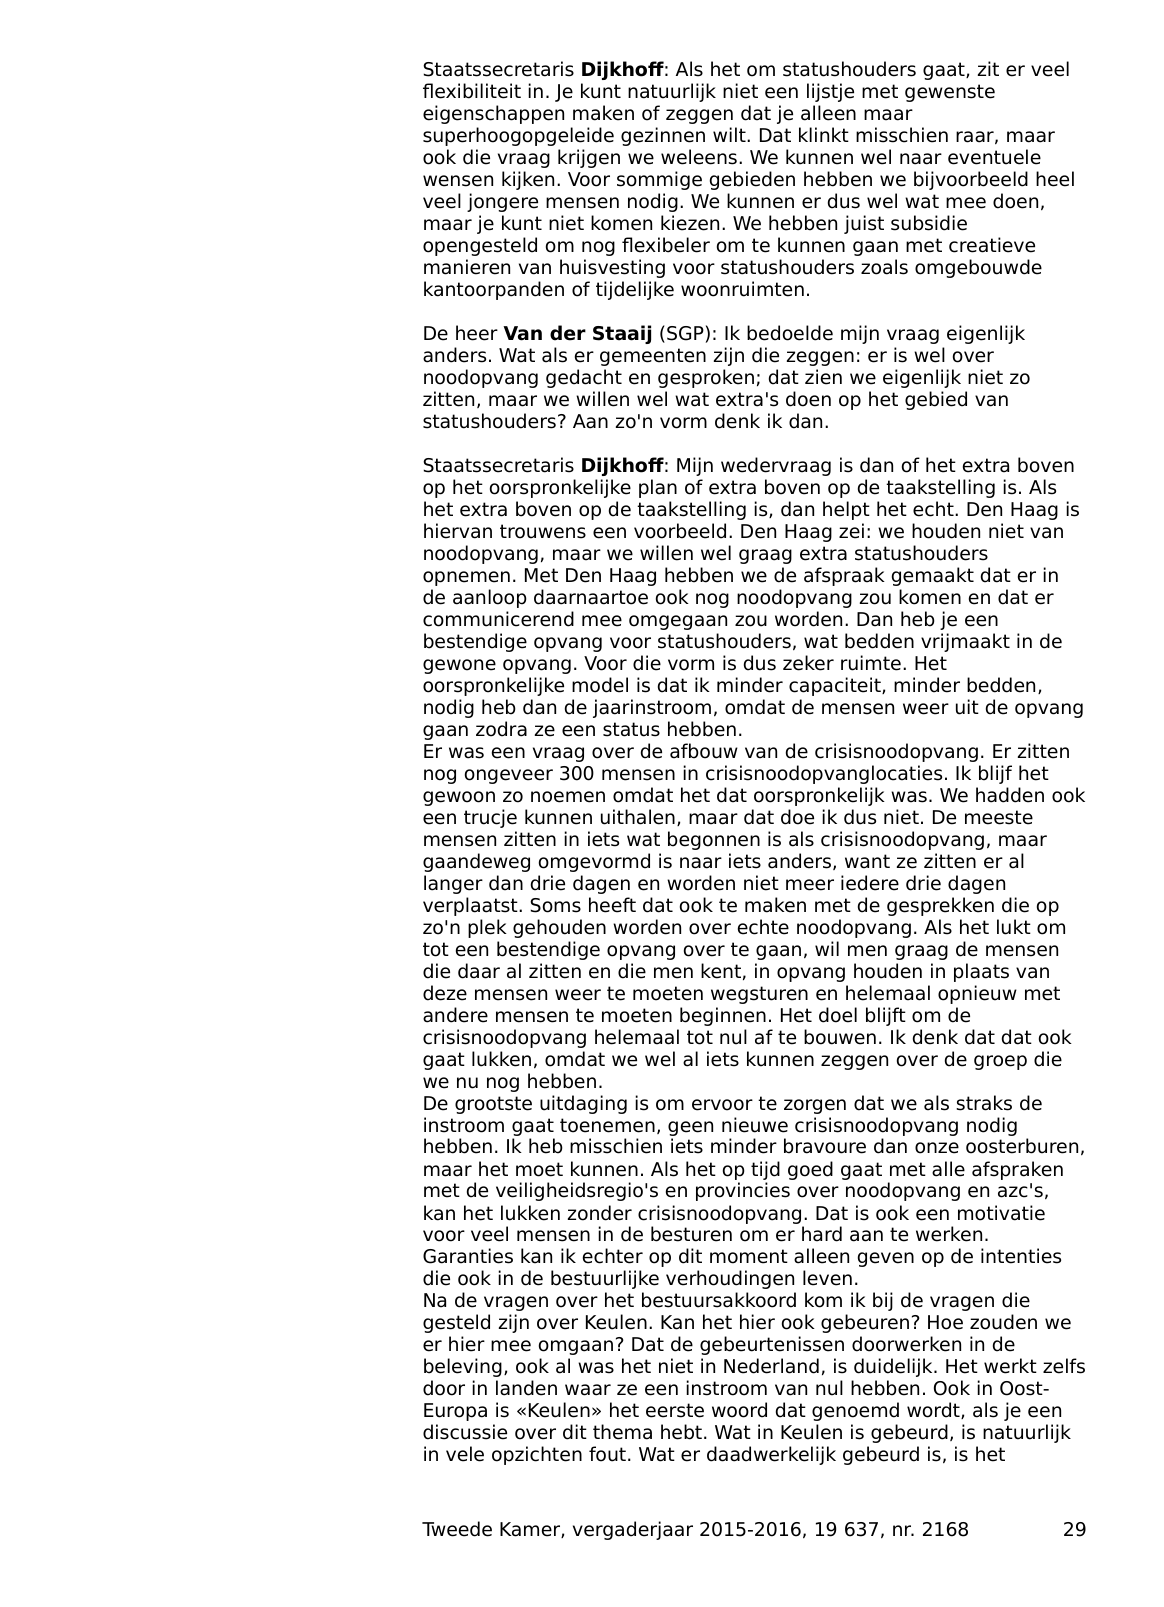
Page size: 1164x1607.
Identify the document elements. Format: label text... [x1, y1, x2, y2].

text Na de vragen over het bestuursakkoord kom ik bij de vragen die gesteld zijn over Keulen. Kan het hier ook gebeuren? Hoe zouden we er hier mee omgaan? Dat de gebeurtenissen doorwerken in de beleving, ook al was het niet in Nederland, is duidelijk. Het werkt zelfs door in landen waar ze een instroom van nul hebben. Ook in Oost-Europa is «Keulen» het eerste woord dat genoemd wordt, als je een discussie over dit thema hebt. Wat in Keulen is gebeurd, is natuurlijk in vele opzichten fout. Wat er daadwerkelijk gebeurd is, is het [422, 1290, 1087, 1466]
text De grootste uitdaging is om ervoor te zorgen dat we als straks de instroom gaat toenemen, geen nieuwe crisisnoodopvang nodig hebben. Ik heb misschien iets minder bravoure dan onze oosterburen, maar het moet kunnen. Als het op tijd goed gaat met alle afspraken met de veiligheidsregio's en provincies over noodopvang en azc's, kan het lukken zonder crisisnoodopvang. Dat is ook een motivatie voor veel mensen in de besturen om er hard aan te werken. Garanties kan ik echter op dit moment alleen geven op de intenties die ook in de bestuurlijke verhoudingen leven. [422, 1092, 1087, 1290]
text Er was een vraag over de afbouw van de crisisnoodopvang. Er zitten nog ongeveer 300 mensen in crisisnoodopvanglocaties. Ik blijf het gewoon zo noemen omdat het dat oorspronkelijk was. We hadden ook een trucje kunnen uithalen, maar dat doe ik dus niet. De meeste mensen zitten in iets wat begonnen is als crisisnoodopvang, maar gaandeweg omgevormd is naar iets anders, want ze zitten er al langer dan drie dagen en worden niet meer iedere drie dagen verplaatst. Soms heeft dat ook te maken met de gesprekken die op zo'n plek gehouden worden over echte noodopvang. Als het lukt om tot een bestendige opvang over te gaan, wil men graag de mensen die daar al zitten en die men kent, in opvang houden in plaats van deze mensen weer te moeten wegsturen en helemaal opnieuw met andere mensen te moeten beginnen. Het doel blijft om de crisisnoodopvang helemaal tot nul af te bouwen. Ik denk dat dat ook gaat lukken, omdat we wel al iets kunnen zeggen over de groep die we nu nog hebben. [422, 741, 1087, 1092]
text De heer Van der Staaij (SGP): Ik bedoelde mijn vraag eigenlijk anders. Wat als er gemeenten zijn die zeggen: er is wel over noodopvang gedacht en gesproken; dat zien we eigenlijk niet zo zitten, maar we willen wel wat extra's doen op het gebied van statushouders? Aan zo'n vorm denk ik dan. [422, 323, 1087, 433]
text Staatssecretaris Dijkhoff: Mijn wedervraag is dan of het extra boven op het oorspronkelijke plan of extra boven op de taakstelling is. Als het extra boven op de taakstelling is, dan helpt het echt. Den Haag is hiervan trouwens een voorbeeld. Den Haag zei: we houden niet van noodopvang, maar we willen wel graag extra statushouders opnemen. Met Den Haag hebben we de afspraak gemaakt dat er in de aanloop daarnaartoe ook nog noodopvang zou komen en dat er communicerend mee omgegaan zou worden. Dan heb je een bestendige opvang voor statushouders, wat bedden vrijmaakt in de gewone opvang. Voor die vorm is dus zeker ruimte. Het oorspronkelijke model is dat ik minder capaciteit, minder bedden, nodig heb dan de jaarinstroom, omdat de mensen weer uit de opvang gaan zodra ze een status hebben. [422, 455, 1087, 741]
text Staatssecretaris Dijkhoff: Als het om statushouders gaat, zit er veel flexibiliteit in. Je kunt natuurlijk niet een lijstje met gewenste eigenschappen maken of zeggen dat je alleen maar superhoogopgeleide gezinnen wilt. Dat klinkt misschien raar, maar ook die vraag krijgen we weleens. We kunnen wel naar eventuele wensen kijken. Voor sommige gebieden hebben we bijvoorbeeld heel veel jongere mensen nodig. We kunnen er dus wel wat mee doen, maar je kunt niet komen kiezen. We hebben juist subsidie opengesteld om nog flexibeler om te kunnen gaan met creatieve manieren van huisvesting voor statushouders zoals omgebouwde kantoorpanden of tijdelijke woonruimten. [422, 59, 1087, 301]
